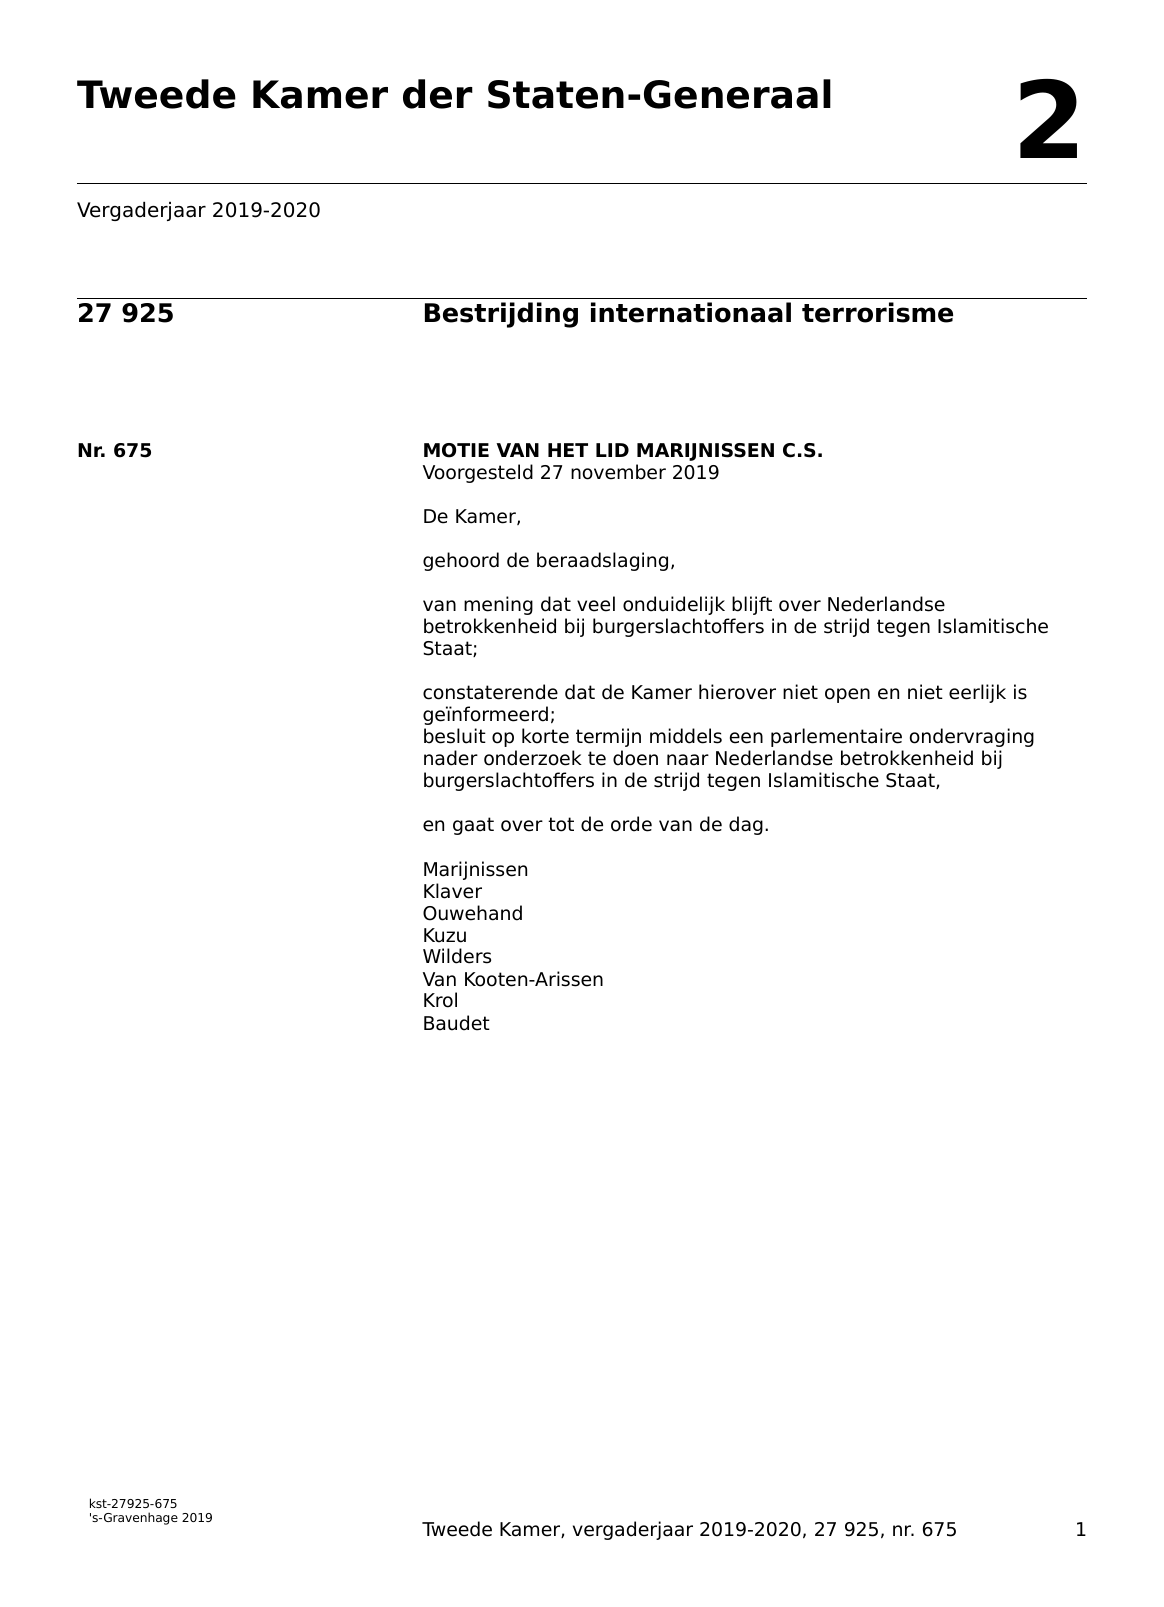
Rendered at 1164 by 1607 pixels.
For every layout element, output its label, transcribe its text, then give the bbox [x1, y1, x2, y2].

text Wilders [422, 946, 1087, 968]
text constaterende dat de Kamer hierover niet open en niet eerlijk is geïnformeerd; [422, 682, 1087, 726]
text Kuzu [422, 924, 1087, 946]
text gehoord de beraadslaging, [422, 550, 1087, 572]
text Krol [422, 990, 1087, 1012]
subtitle 27 925 Bestrijding internationaal terrorisme [77, 299, 1087, 329]
text Van Kooten-Arissen [422, 968, 1087, 990]
text Ouwehand [422, 902, 1087, 924]
text kst-27925-675 [88, 1497, 323, 1511]
text Voorgesteld 27 november 2019 [422, 462, 1087, 484]
subtitle Nr. 675 MOTIE VAN HET LID MARIJNISSEN C.S. [77, 440, 1087, 462]
text De Kamer, [422, 506, 1087, 528]
table_cell Vergaderjaar 2019-2020 [77, 184, 1087, 298]
text Klaver [422, 881, 1087, 902]
text Baudet [422, 1012, 1087, 1034]
text besluit op korte termijn middels een parlementaire ondervraging nader onderzoek te doen naar Nederlandse betrokkenheid bij burgerslachtoffers in de strijd tegen Islamitische Staat, [422, 726, 1087, 792]
table_header Tweede Kamer der Staten-Generaal [77, 59, 886, 183]
table_header 2 [886, 59, 1087, 183]
text 's-Gravenhage 2019 [88, 1511, 323, 1525]
text van mening dat veel onduidelijk blijft over Nederlandse betrokkenheid bij burgerslachtoffers in de strijd tegen Islamitische Staat; [422, 594, 1087, 660]
text Marijnissen [422, 858, 1087, 881]
text en gaat over tot de orde van de dag. [422, 814, 1087, 836]
